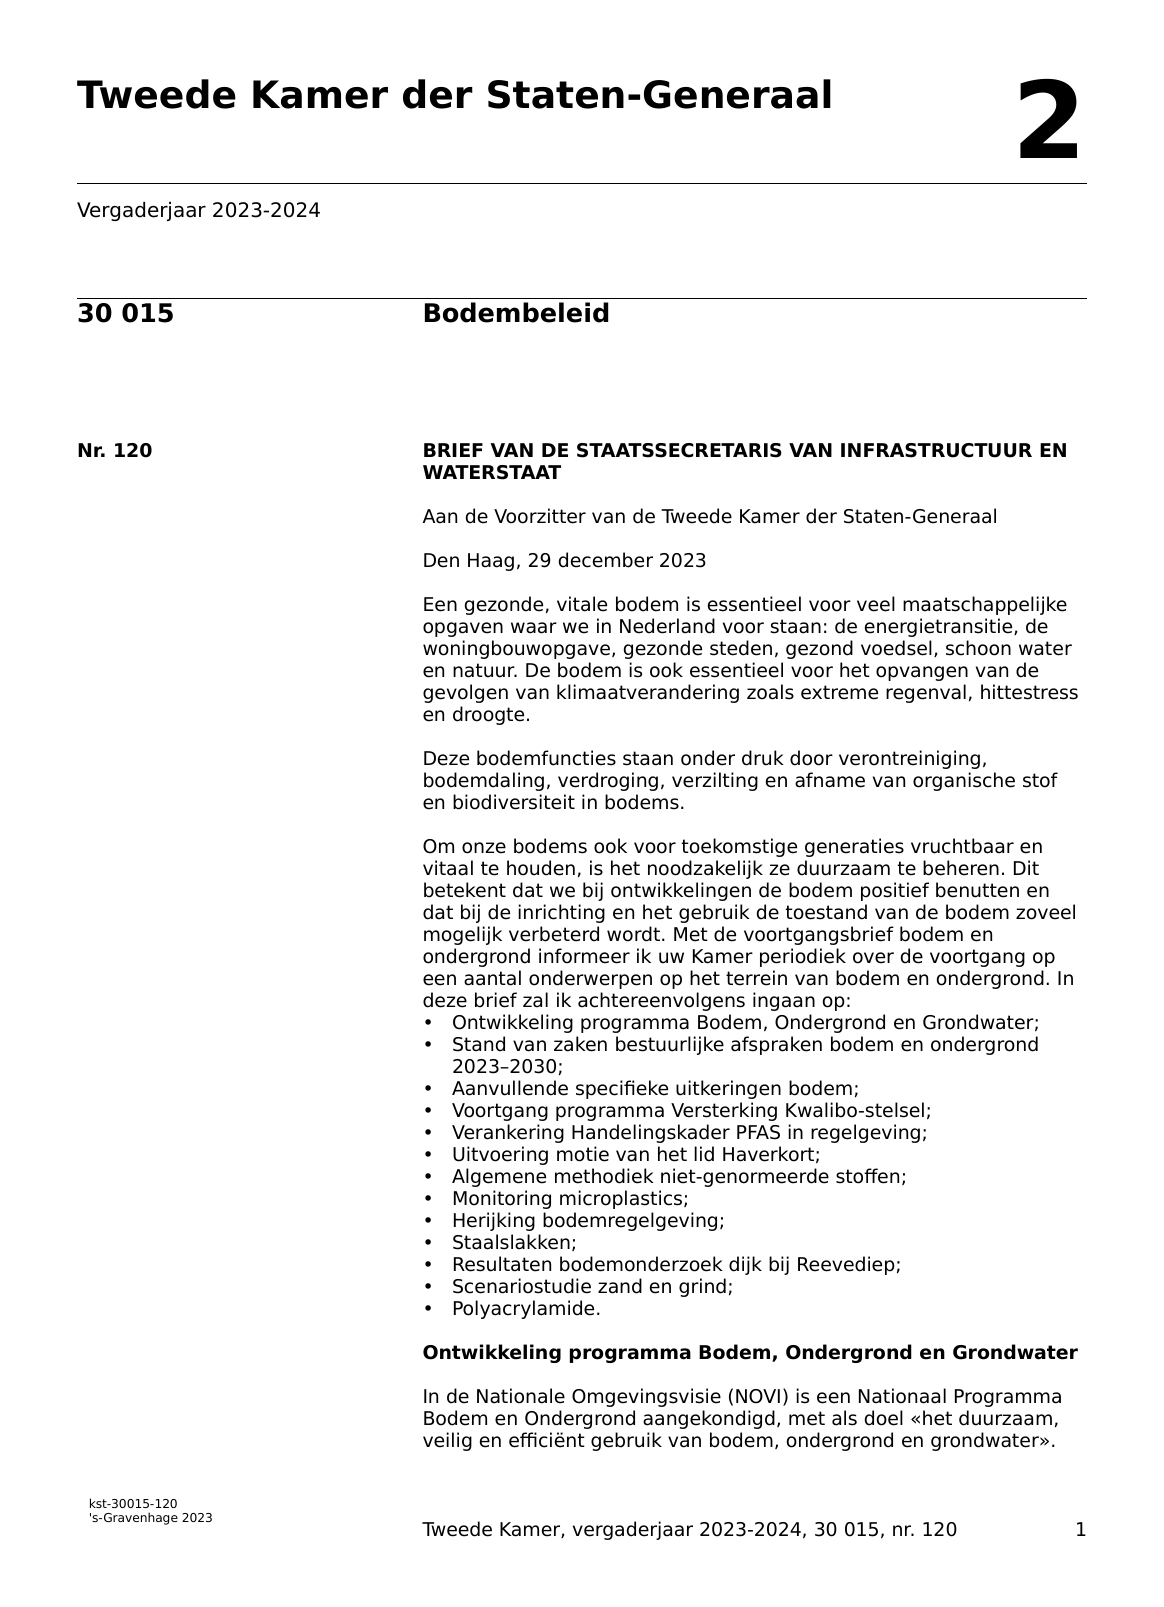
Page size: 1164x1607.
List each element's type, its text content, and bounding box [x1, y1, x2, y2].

subtitle Ontwikkeling programma Bodem, Ondergrond en Grondwater [422, 1342, 1087, 1364]
text • Verankering Handelingskader PFAS in regelgeving; [422, 1122, 1087, 1144]
text Den Haag, 29 december 2023 [422, 550, 1087, 572]
text Deze bodemfuncties staan onder druk door verontreiniging, bodemdaling, verdroging, verzilting en afname van organische stof en biodiversiteit in bodems. [422, 748, 1087, 814]
text kst-30015-120 [88, 1497, 323, 1511]
text 's-Gravenhage 2023 [88, 1511, 323, 1525]
text • Stand van zaken bestuurlijke afspraken bodem en ondergrond 2023–2030; [422, 1034, 1087, 1078]
text In de Nationale Omgevingsvisie (NOVI) is een Nationaal Programma Bodem en Ondergrond aangekondigd, met als doel «het duurzaam, veilig en efficiënt gebruik van bodem, ondergrond en grondwater». [422, 1386, 1087, 1452]
text • Voortgang programma Versterking Kwalibo-stelsel; [422, 1100, 1087, 1122]
subtitle 30 015 Bodembeleid [77, 299, 1087, 329]
table_cell Vergaderjaar 2023-2024 [77, 184, 1087, 298]
text • Scenariostudie zand en grind; [422, 1276, 1087, 1298]
text Een gezonde, vitale bodem is essentieel voor veel maatschappelijke opgaven waar we in Nederland voor staan: de energietransitie, de woningbouwopgave, gezonde steden, gezond voedsel, schoon water en natuur. De bodem is ook essentieel voor het opvangen van de gevolgen van klimaatverandering zoals extreme regenval, hittestress en droogte. [422, 594, 1087, 726]
subtitle Nr. 120 BRIEF VAN DE STAATSSECRETARIS VAN INFRASTRUCTUUR EN WATERSTAAT [77, 440, 1087, 484]
text • Uitvoering motie van het lid Haverkort; [422, 1144, 1087, 1166]
text • Monitoring microplastics; [422, 1188, 1087, 1210]
text • Polyacrylamide. [422, 1298, 1087, 1320]
text Om onze bodems ook voor toekomstige generaties vruchtbaar en vitaal te houden, is het noodzakelijk ze duurzaam te beheren. Dit betekent dat we bij ontwikkelingen de bodem positief benutten en dat bij de inrichting en het gebruik de toestand van de bodem zoveel mogelijk verbeterd wordt. Met de voortgangsbrief bodem en ondergrond informeer ik uw Kamer periodiek over de voortgang op een aantal onderwerpen op het terrein van bodem en ondergrond. In deze brief zal ik achtereenvolgens ingaan op: [422, 836, 1087, 1012]
text • Resultaten bodemonderzoek dijk bij Reevediep; [422, 1254, 1087, 1276]
table_header 2 [886, 59, 1087, 183]
text • Staalslakken; [422, 1232, 1087, 1254]
text Aan de Voorzitter van de Tweede Kamer der Staten-Generaal [422, 506, 1087, 528]
text • Algemene methodiek niet-genormeerde stoffen; [422, 1166, 1087, 1188]
text • Aanvullende specifieke uitkeringen bodem; [422, 1078, 1087, 1100]
text • Ontwikkeling programma Bodem, Ondergrond en Grondwater; [422, 1012, 1087, 1034]
text • Herijking bodemregelgeving; [422, 1210, 1087, 1232]
table_header Tweede Kamer der Staten-Generaal [77, 59, 886, 183]
